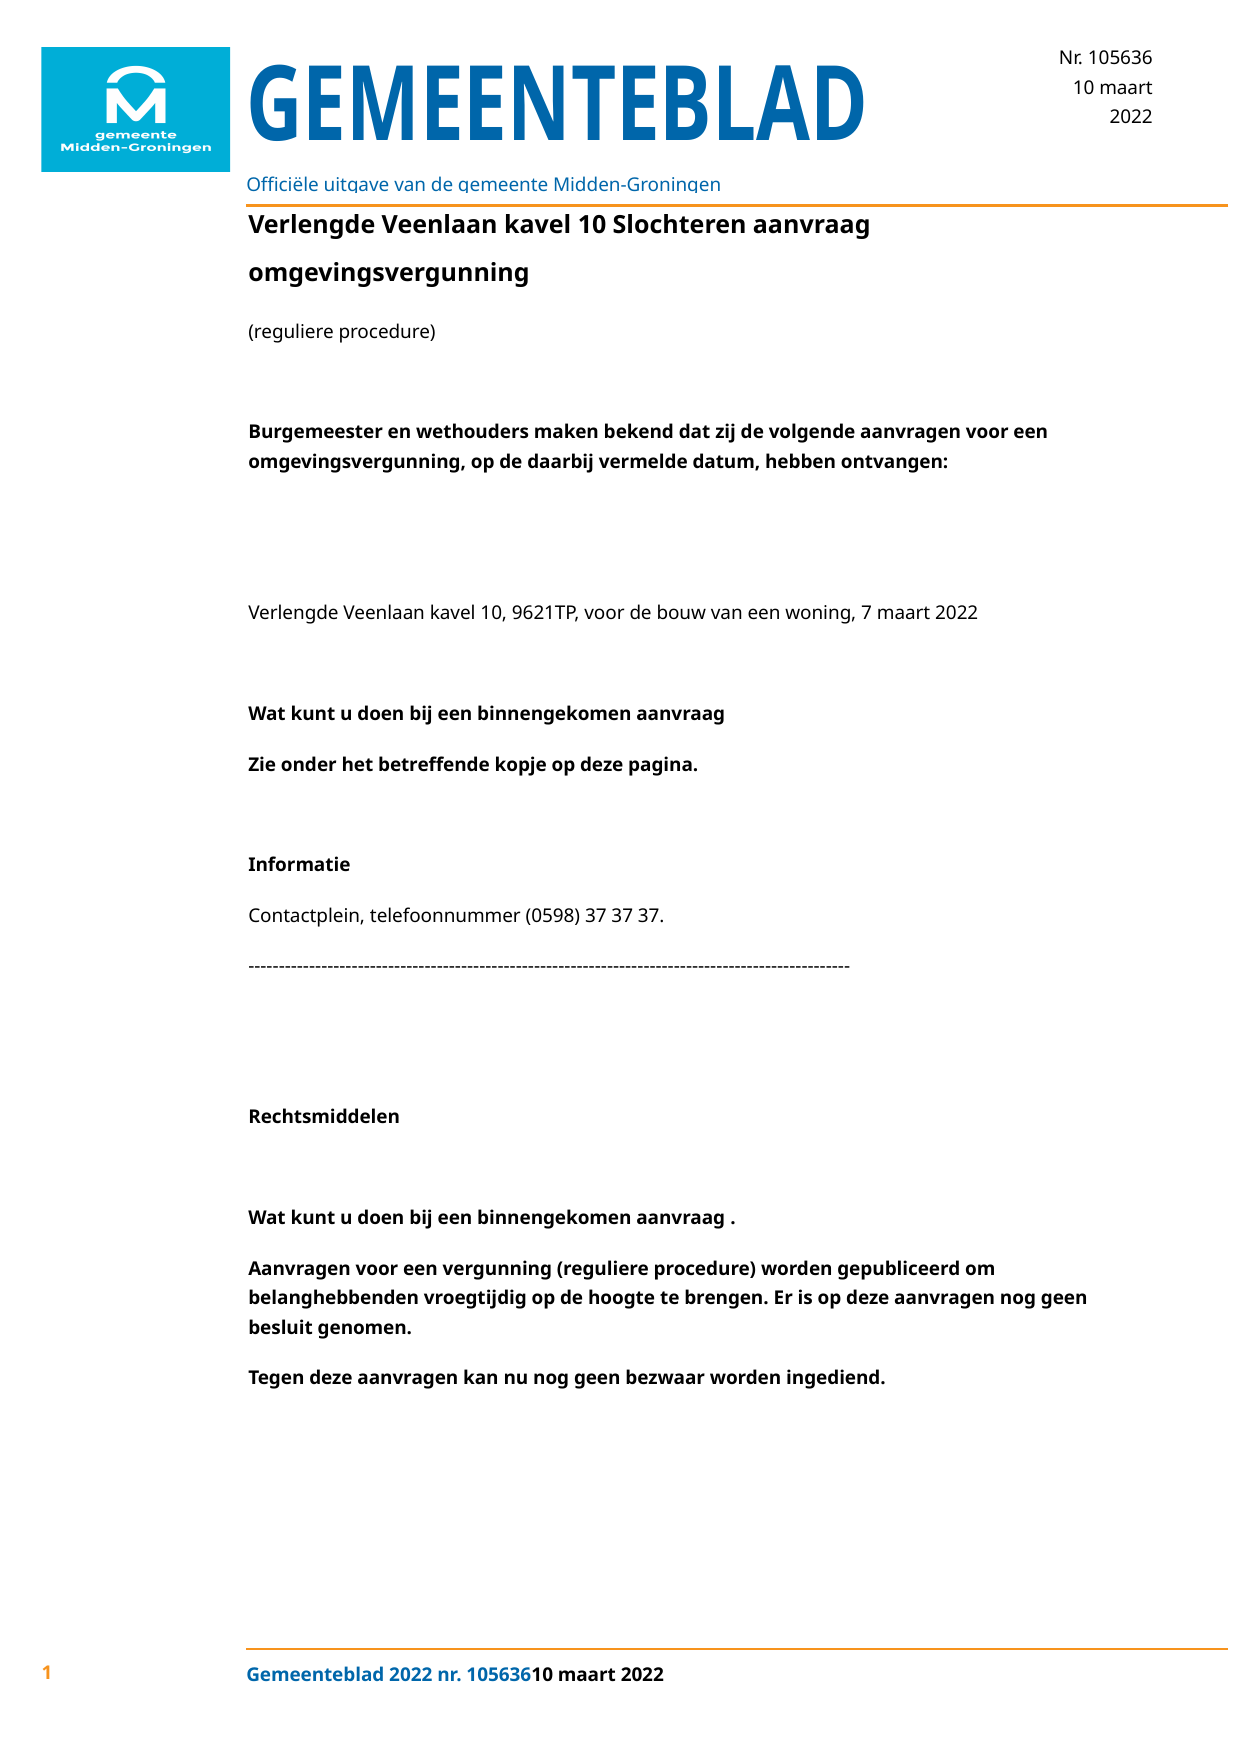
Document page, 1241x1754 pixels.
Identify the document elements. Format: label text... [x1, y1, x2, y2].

picture [107, 89, 165, 122]
picture [108, 66, 164, 82]
text Wat kunt u doen bij een binnengekomen aanvraag [248, 700, 1152, 726]
text Verlengde Veenlaan kavel 10, 9621TP, voor de bouw van een woning, 7 maart 2022 [248, 599, 1152, 625]
text Tegen deze aanvragen kan nu nog geen bezwaar worden ingediend. [248, 1364, 1152, 1390]
text Wat kunt u doen bij een binnengekomen aanvraag . [248, 1204, 1152, 1230]
text Aanvragen voor een vergunning (reguliere procedure) worden gepubliceerd om belanghebbenden vroegtijdig op de hoogte te brengen. Er is op deze aanvragen nog geen besluit genomen. [248, 1255, 1152, 1340]
picture [184, 146, 190, 153]
text --------------------------------------------------------------------------------------------------- [248, 952, 1152, 978]
text Contactplein, telefoonnummer (0598) 37 37 37. [248, 902, 1152, 928]
text Rechtsmiddelen [248, 1104, 1152, 1129]
text Burgemeester en wethouders maken bekend dat zij de volgende aanvragen voor een omgevingsvergunning, op de daarbij vermelde datum, hebben ontvangen: [248, 419, 1152, 474]
text Verlengde Veenlaan kavel 10 Slochteren aanvraag omgevingsvergunning [248, 207, 1152, 288]
text Informatie [248, 852, 1152, 877]
text (reguliere procedure) [248, 318, 1152, 344]
text Zie onder het betreffende kopje op deze pagina. [248, 751, 1152, 777]
